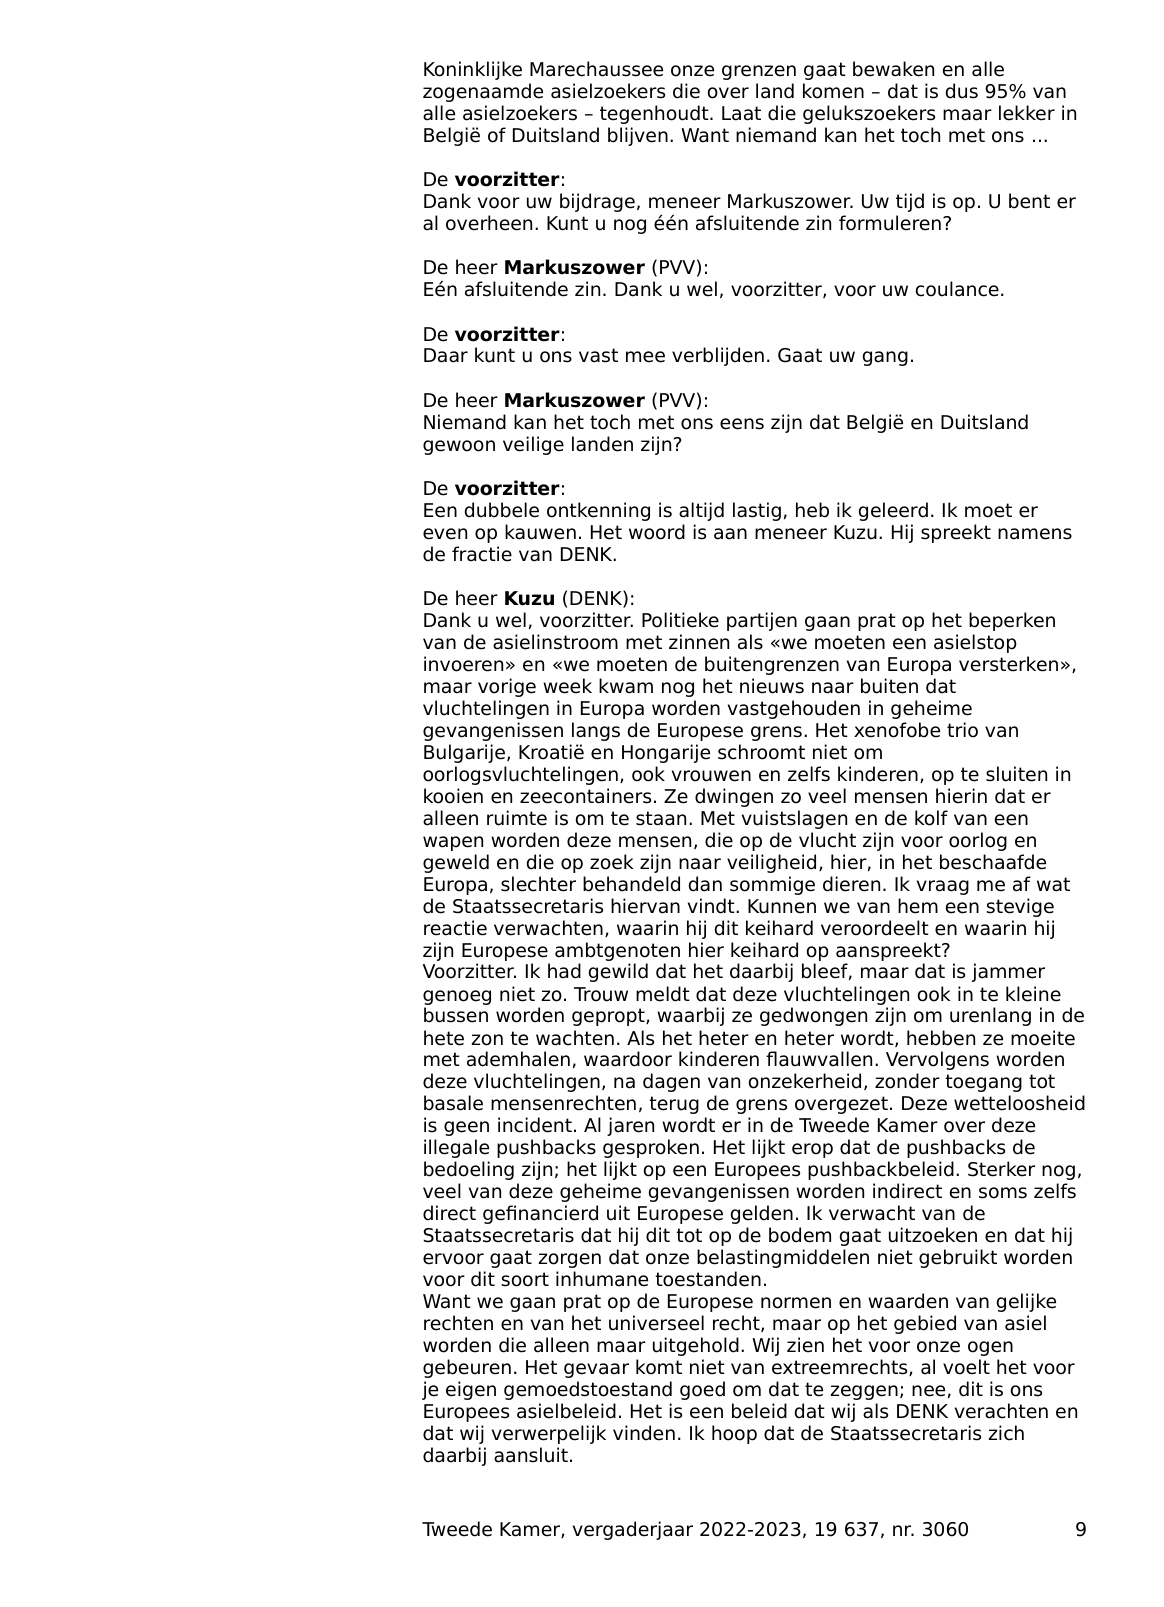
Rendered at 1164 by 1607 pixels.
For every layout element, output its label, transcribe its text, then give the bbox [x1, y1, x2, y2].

text De heer Markuszower (PVV): [422, 257, 1087, 279]
text De heer Kuzu (DENK): [422, 588, 1087, 610]
text De voorzitter: [422, 323, 1087, 345]
text De voorzitter: [422, 478, 1087, 500]
text Eén afsluitende zin. Dank u wel, voorzitter, voor uw coulance. [422, 279, 1087, 301]
text Want we gaan prat op de Europese normen en waarden van gelijke rechten en van het universeel recht, maar op het gebied van asiel worden die alleen maar uitgehold. Wij zien het voor onze ogen gebeuren. Het gevaar komt niet van extreemrechts, al voelt het voor je eigen gemoedstoestand goed om dat te zeggen; nee, dit is ons Europees asielbeleid. Het is een beleid dat wij als DENK verachten en dat wij verwerpelijk vinden. Ik hoop dat de Staatssecretaris zich daarbij aansluit. [422, 1291, 1087, 1467]
text Niemand kan het toch met ons eens zijn dat België en Duitsland gewoon veilige landen zijn? [422, 412, 1087, 456]
text Voorzitter. Ik had gewild dat het daarbij bleef, maar dat is jammer genoeg niet zo. Trouw meldt dat deze vluchtelingen ook in te kleine bussen worden gepropt, waarbij ze gedwongen zijn om urenlang in de hete zon te wachten. Als het heter en heter wordt, hebben ze moeite met ademhalen, waardoor kinderen flauwvallen. Vervolgens worden deze vluchtelingen, na dagen van onzekerheid, zonder toegang tot basale mensenrechten, terug de grens overgezet. Deze wetteloosheid is geen incident. Al jaren wordt er in de Tweede Kamer over deze illegale pushbacks gesproken. Het lijkt erop dat de pushbacks de bedoeling zijn; het lijkt op een Europees pushbackbeleid. Sterker nog, veel van deze geheime gevangenissen worden indirect en soms zelfs direct gefinancierd uit Europese gelden. Ik verwacht van de Staatssecretaris dat hij dit tot op de bodem gaat uitzoeken en dat hij ervoor gaat zorgen dat onze belastingmiddelen niet gebruikt worden voor dit soort inhumane toestanden. [422, 961, 1087, 1291]
text De voorzitter: [422, 169, 1087, 191]
text Koninklijke Marechaussee onze grenzen gaat bewaken en alle zogenaamde asielzoekers die over land komen – dat is dus 95% van alle asielzoekers – tegenhoudt. Laat die gelukszoekers maar lekker in België of Duitsland blijven. Want niemand kan het toch met ons ... [422, 59, 1087, 147]
text Dank voor uw bijdrage, meneer Markuszower. Uw tijd is op. U bent er al overheen. Kunt u nog één afsluitende zin formuleren? [422, 191, 1087, 235]
text Daar kunt u ons vast mee verblijden. Gaat uw gang. [422, 345, 1087, 367]
text Een dubbele ontkenning is altijd lastig, heb ik geleerd. Ik moet er even op kauwen. Het woord is aan meneer Kuzu. Hij spreekt namens de fractie van DENK. [422, 500, 1087, 566]
text De heer Markuszower (PVV): [422, 389, 1087, 412]
text Dank u wel, voorzitter. Politieke partijen gaan prat op het beperken van de asielinstroom met zinnen als «we moeten een asielstop invoeren» en «we moeten de buitengrenzen van Europa versterken», maar vorige week kwam nog het nieuws naar buiten dat vluchtelingen in Europa worden vastgehouden in geheime gevangenissen langs de Europese grens. Het xenofobe trio van Bulgarije, Kroatië en Hongarije schroomt niet om oorlogsvluchtelingen, ook vrouwen en zelfs kinderen, op te sluiten in kooien en zeecontainers. Ze dwingen zo veel mensen hierin dat er alleen ruimte is om te staan. Met vuistslagen en de kolf van een wapen worden deze mensen, die op de vlucht zijn voor oorlog en geweld en die op zoek zijn naar veiligheid, hier, in het beschaafde Europa, slechter behandeld dan sommige dieren. Ik vraag me af wat de Staatssecretaris hiervan vindt. Kunnen we van hem een stevige reactie verwachten, waarin hij dit keihard veroordeelt en waarin hij zijn Europese ambtgenoten hier keihard op aanspreekt? [422, 610, 1087, 961]
